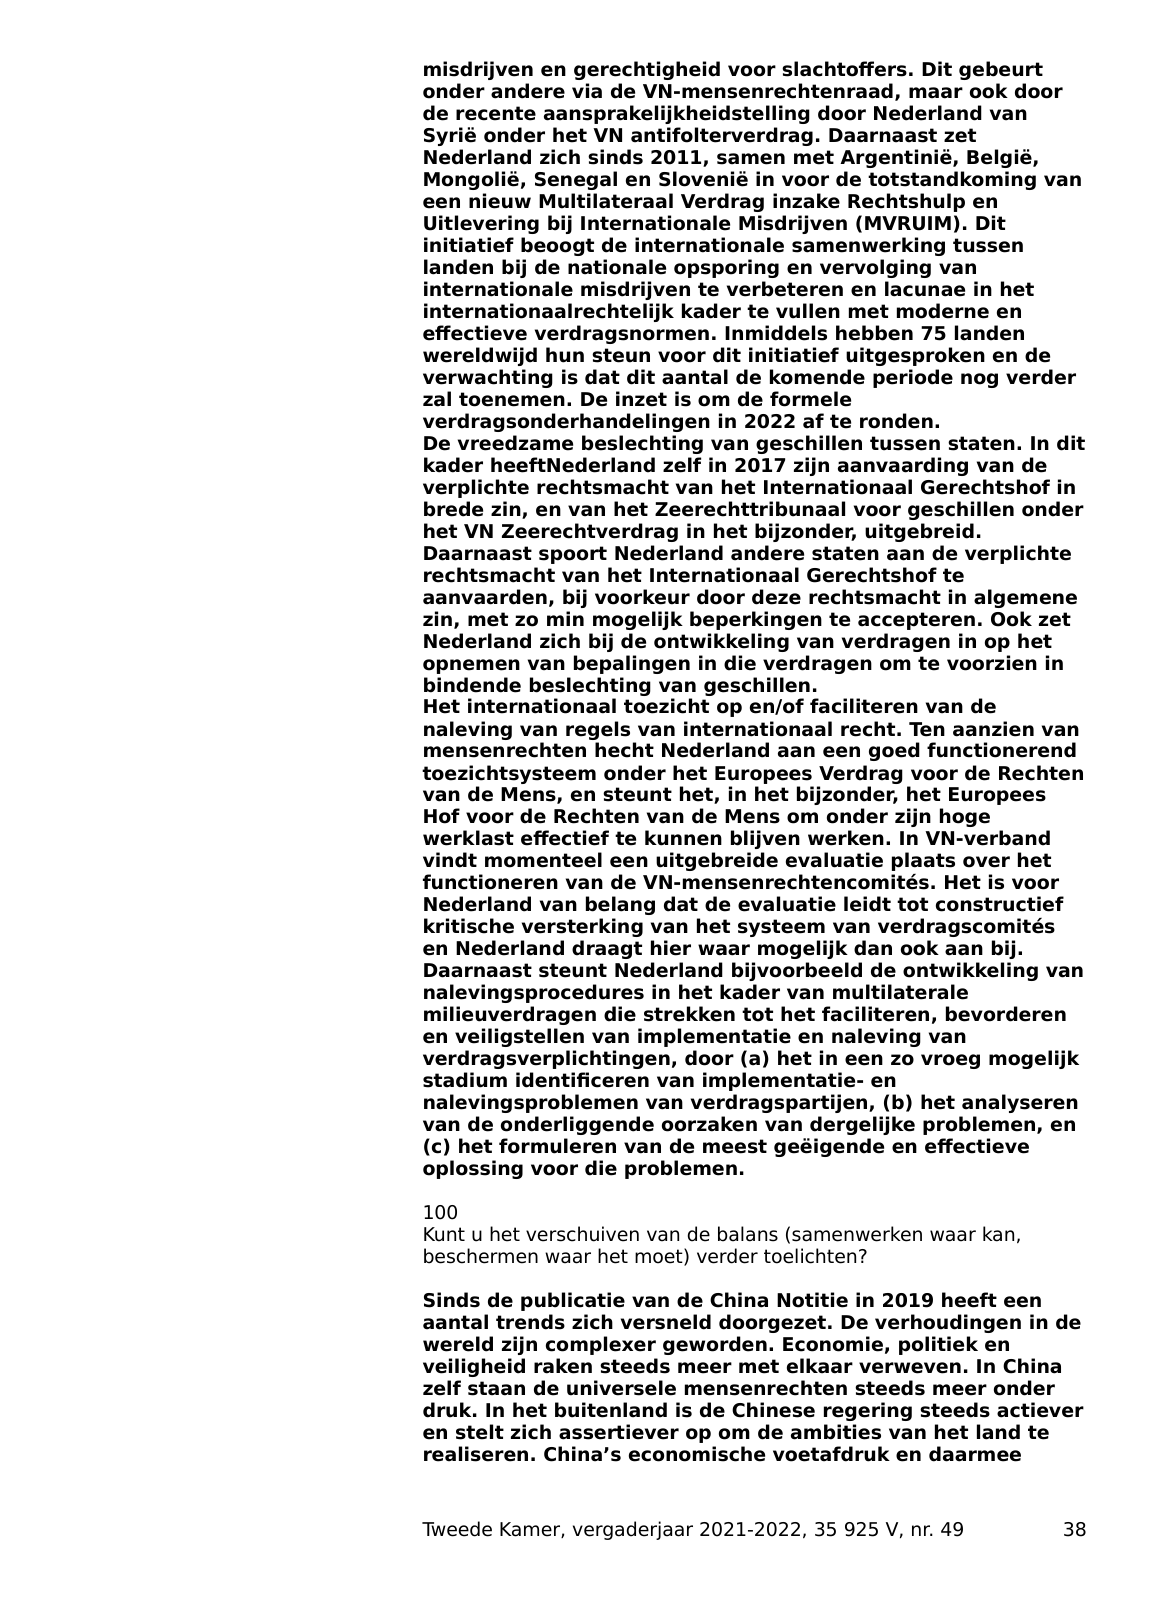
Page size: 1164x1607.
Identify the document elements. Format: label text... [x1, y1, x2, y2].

text Kunt u het verschuiven van de balans (samenwerken waar kan, beschermen waar het moet) verder toelichten? [422, 1224, 1087, 1268]
text Het internationaal toezicht op en/of faciliteren van de naleving van regels van internationaal recht. Ten aanzien van mensenrechten hecht Nederland aan een goed functionerend toezichtsysteem onder het Europees Verdrag voor de Rechten van de Mens, en steunt het, in het bijzonder, het Europees Hof voor de Rechten van de Mens om onder zijn hoge werklast effectief te kunnen blijven werken. In VN-verband vindt momenteel een uitgebreide evaluatie plaats over het functioneren van de VN-mensenrechtencomités. Het is voor Nederland van belang dat de evaluatie leidt tot constructief kritische versterking van het systeem van verdragscomités en Nederland draagt hier waar mogelijk dan ook aan bij. Daarnaast steunt Nederland bijvoorbeeld de ontwikkeling van nalevingsprocedures in het kader van multilaterale milieuverdragen die strekken tot het faciliteren, bevorderen en veiligstellen van implementatie en naleving van verdragsverplichtingen, door (a) het in een zo vroeg mogelijk stadium identificeren van implementatie- en nalevingsproblemen van verdragspartijen, (b) het analyseren van de onderliggende oorzaken van dergelijke problemen, en (c) het formuleren van de meest geëigende en effectieve oplossing voor die problemen. [422, 696, 1087, 1180]
text Sinds de publicatie van de China Notitie in 2019 heeft een aantal trends zich versneld doorgezet. De verhoudingen in de wereld zijn complexer geworden. Economie, politiek en veiligheid raken steeds meer met elkaar verweven. In China zelf staan de universele mensenrechten steeds meer onder druk. In het buitenland is de Chinese regering steeds actiever en stelt zich assertiever op om de ambities van het land te realiseren. China’s economische voetafdruk en daarmee [422, 1290, 1087, 1466]
text 100 [422, 1202, 1087, 1224]
text De vreedzame beslechting van geschillen tussen staten. In dit kader heeftNederland zelf in 2017 zijn aanvaarding van de verplichte rechtsmacht van het Internationaal Gerechtshof in brede zin, en van het Zeerechttribunaal voor geschillen onder het VN Zeerechtverdrag in het bijzonder, uitgebreid. Daarnaast spoort Nederland andere staten aan de verplichte rechtsmacht van het Internationaal Gerechtshof te aanvaarden, bij voorkeur door deze rechtsmacht in algemene zin, met zo min mogelijk beperkingen te accepteren. Ook zet Nederland zich bij de ontwikkeling van verdragen in op het opnemen van bepalingen in die verdragen om te voorzien in bindende beslechting van geschillen. [422, 433, 1087, 696]
text misdrijven en gerechtigheid voor slachtoffers. Dit gebeurt onder andere via de VN-mensenrechtenraad, maar ook door de recente aansprakelijkheidstelling door Nederland van Syrië onder het VN antifolterverdrag. Daarnaast zet Nederland zich sinds 2011, samen met Argentinië, België, Mongolië, Senegal en Slovenië in voor de totstandkoming van een nieuw Multilateraal Verdrag inzake Rechtshulp en Uitlevering bij Internationale Misdrijven (MVRUIM). Dit initiatief beoogt de internationale samenwerking tussen landen bij de nationale opsporing en vervolging van internationale misdrijven te verbeteren en lacunae in het internationaalrechtelijk kader te vullen met moderne en effectieve verdragsnormen. Inmiddels hebben 75 landen wereldwijd hun steun voor dit initiatief uitgesproken en de verwachting is dat dit aantal de komende periode nog verder zal toenemen. De inzet is om de formele verdragsonderhandelingen in 2022 af te ronden. [422, 59, 1087, 433]
